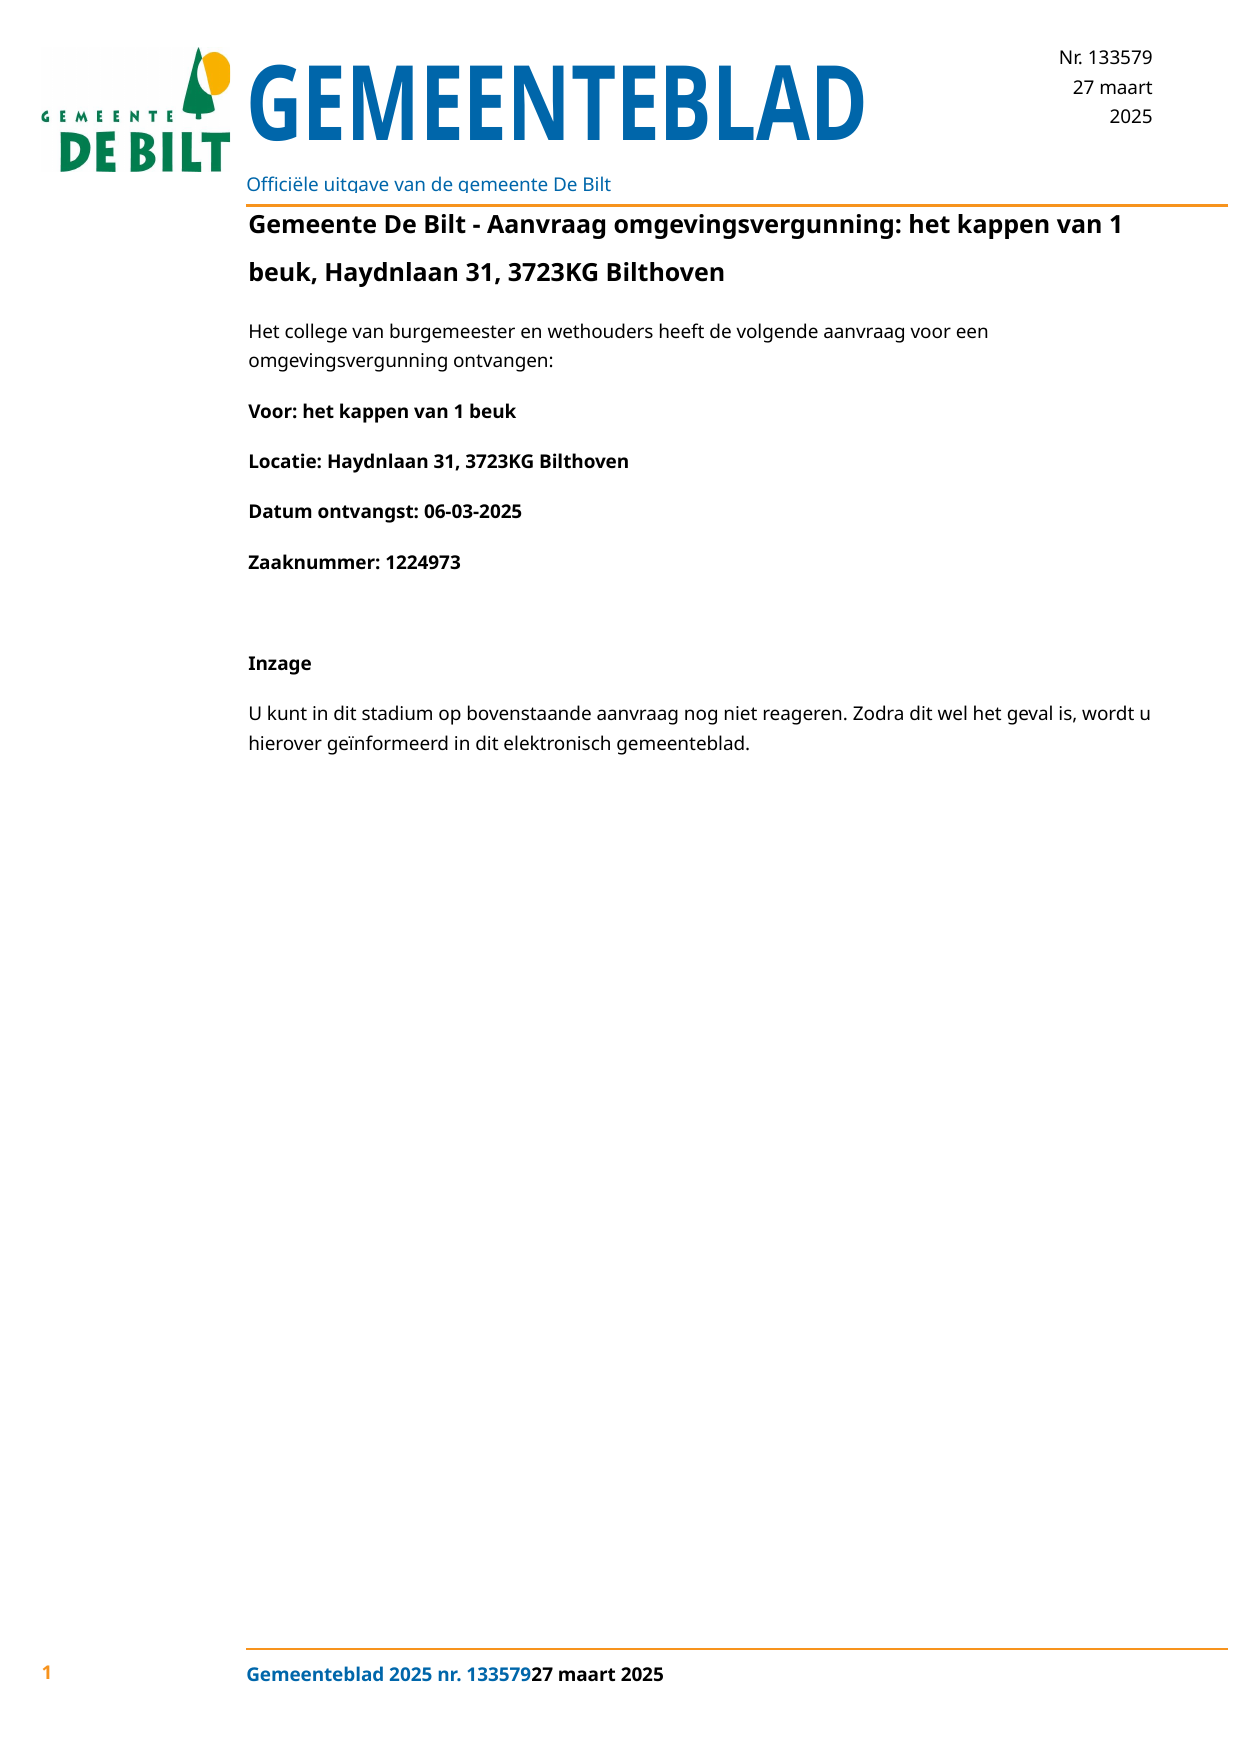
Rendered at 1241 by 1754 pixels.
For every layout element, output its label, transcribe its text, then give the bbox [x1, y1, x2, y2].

text Voor: het kappen van 1 beuk [248, 398, 1152, 424]
text Locatie: Haydnlaan 31, 3723KG Bilthoven [248, 448, 1152, 474]
text Het college van burgemeester en wethouders heeft de volgende aanvraag voor een omgevingsvergunning ontvangen: [248, 318, 1152, 373]
text U kunt in dit stadium op bovenstaande aanvraag nog niet reageren. Zodra dit wel het geval is, wordt u hierover geïnformeerd in dit elektronisch gemeenteblad. [248, 700, 1152, 756]
picture [41, 47, 231, 172]
text Zaaknummer: 1224973 [248, 549, 1152, 575]
text Datum ontvangst: 06-03-2025 [248, 499, 1152, 524]
text Inzage [248, 650, 1152, 676]
text Gemeente De Bilt - Aanvraag omgevingsvergunning: het kappen van 1 beuk, Haydnlaan 31, 3723KG Bilthoven [248, 207, 1152, 288]
